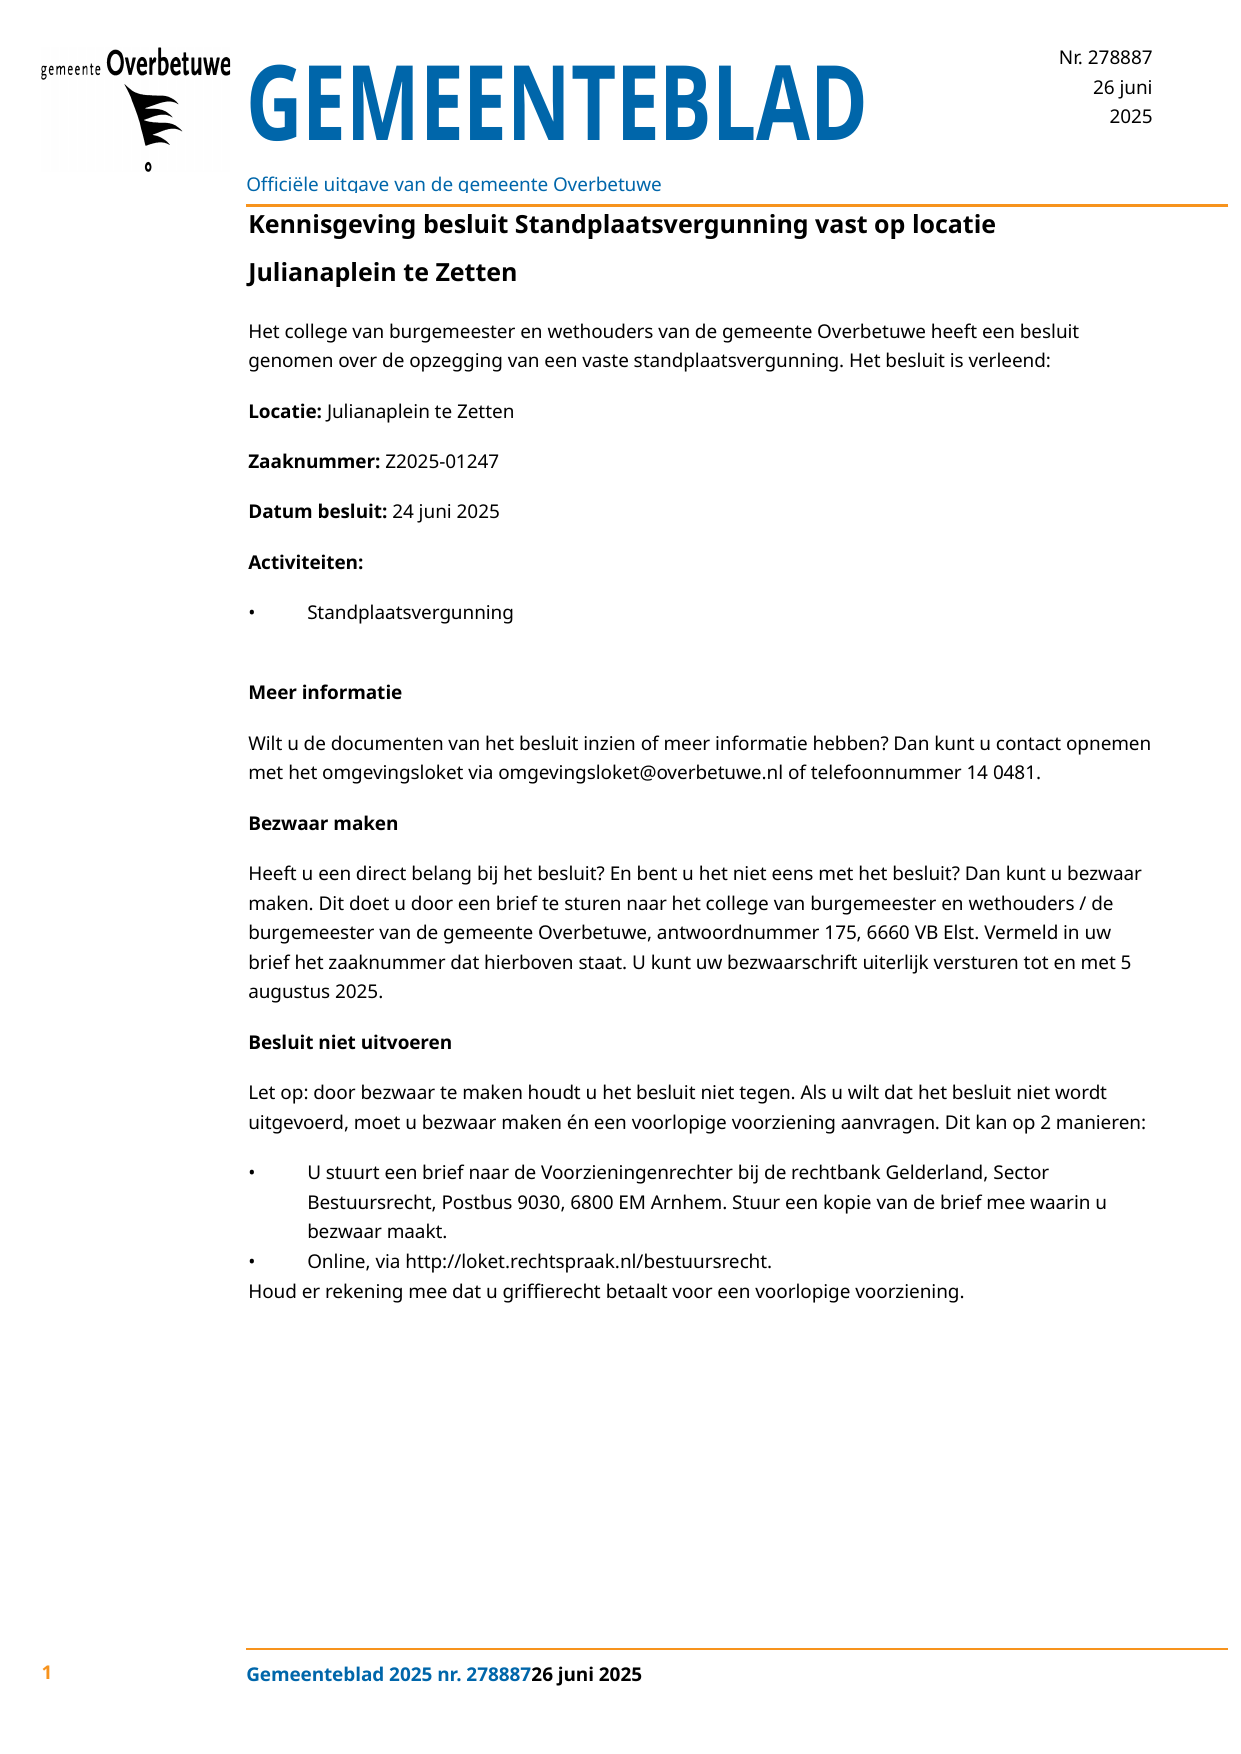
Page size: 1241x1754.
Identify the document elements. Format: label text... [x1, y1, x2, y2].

text Bezwaar maken [248, 810, 1152, 836]
text Meer informatie [248, 679, 1152, 705]
list U stuurt een brief naar de Voorzieningenrechter bij de rechtbank Gelderland, Sector Bestuursrecht, Postbus 9030, 6800 EM Arnhem. Stuur een kopie van de brief mee waarin u bezwaar maakt. [248, 1159, 1152, 1244]
text Datum besluit: 24 juni 2025 [248, 499, 1152, 524]
text Houd er rekening mee dat u griffierecht betaalt voor een voorlopige voorziening. [248, 1278, 1152, 1304]
list Standplaatsvergunning [248, 599, 1152, 625]
text Het college van burgemeester en wethouders van de gemeente Overbetuwe heeft een besluit genomen over de opzegging van een vaste standplaatsvergunning. Het besluit is verleend: [248, 318, 1152, 373]
text Wilt u de documenten van het besluit inzien of meer informatie hebben? Dan kunt u contact opnemen met het omgevingsloket via omgevingsloket@overbetuwe.nl of telefoonnummer 14 0481. [248, 730, 1152, 785]
text Besluit niet uitvoeren [248, 1029, 1152, 1055]
text Heeft u een direct belang bij het besluit? En bent u het niet eens met het besluit? Dan kunt u bezwaar maken. Dit doet u door een brief te sturen naar het college van burgemeester en wethouders / de burgemeester van de gemeente Overbetuwe, antwoordnummer 175, 6660 VB Elst. Vermeld in uw brief het zaaknummer dat hierboven staat. U kunt uw bezwaarschrift uiterlijk versturen tot en met 5 augustus 2025. [248, 860, 1152, 1004]
text Kennisgeving besluit Standplaatsvergunning vast op locatie Julianaplein te Zetten [248, 207, 1152, 288]
picture [41, 47, 231, 172]
text Let op: door bezwaar te maken houdt u het besluit niet tegen. Als u wilt dat het besluit niet wordt uitgevoerd, moet u bezwaar maken én een voorlopige voorziening aanvragen. Dit kan op 2 manieren: [248, 1079, 1152, 1135]
text Locatie: Julianaplein te Zetten [248, 398, 1152, 424]
list Online, via http://loket.rechtspraak.nl/bestuursrecht. [248, 1248, 1152, 1274]
text Activiteiten: [248, 549, 1152, 575]
text Zaaknummer: Z2025-01247 [248, 448, 1152, 474]
